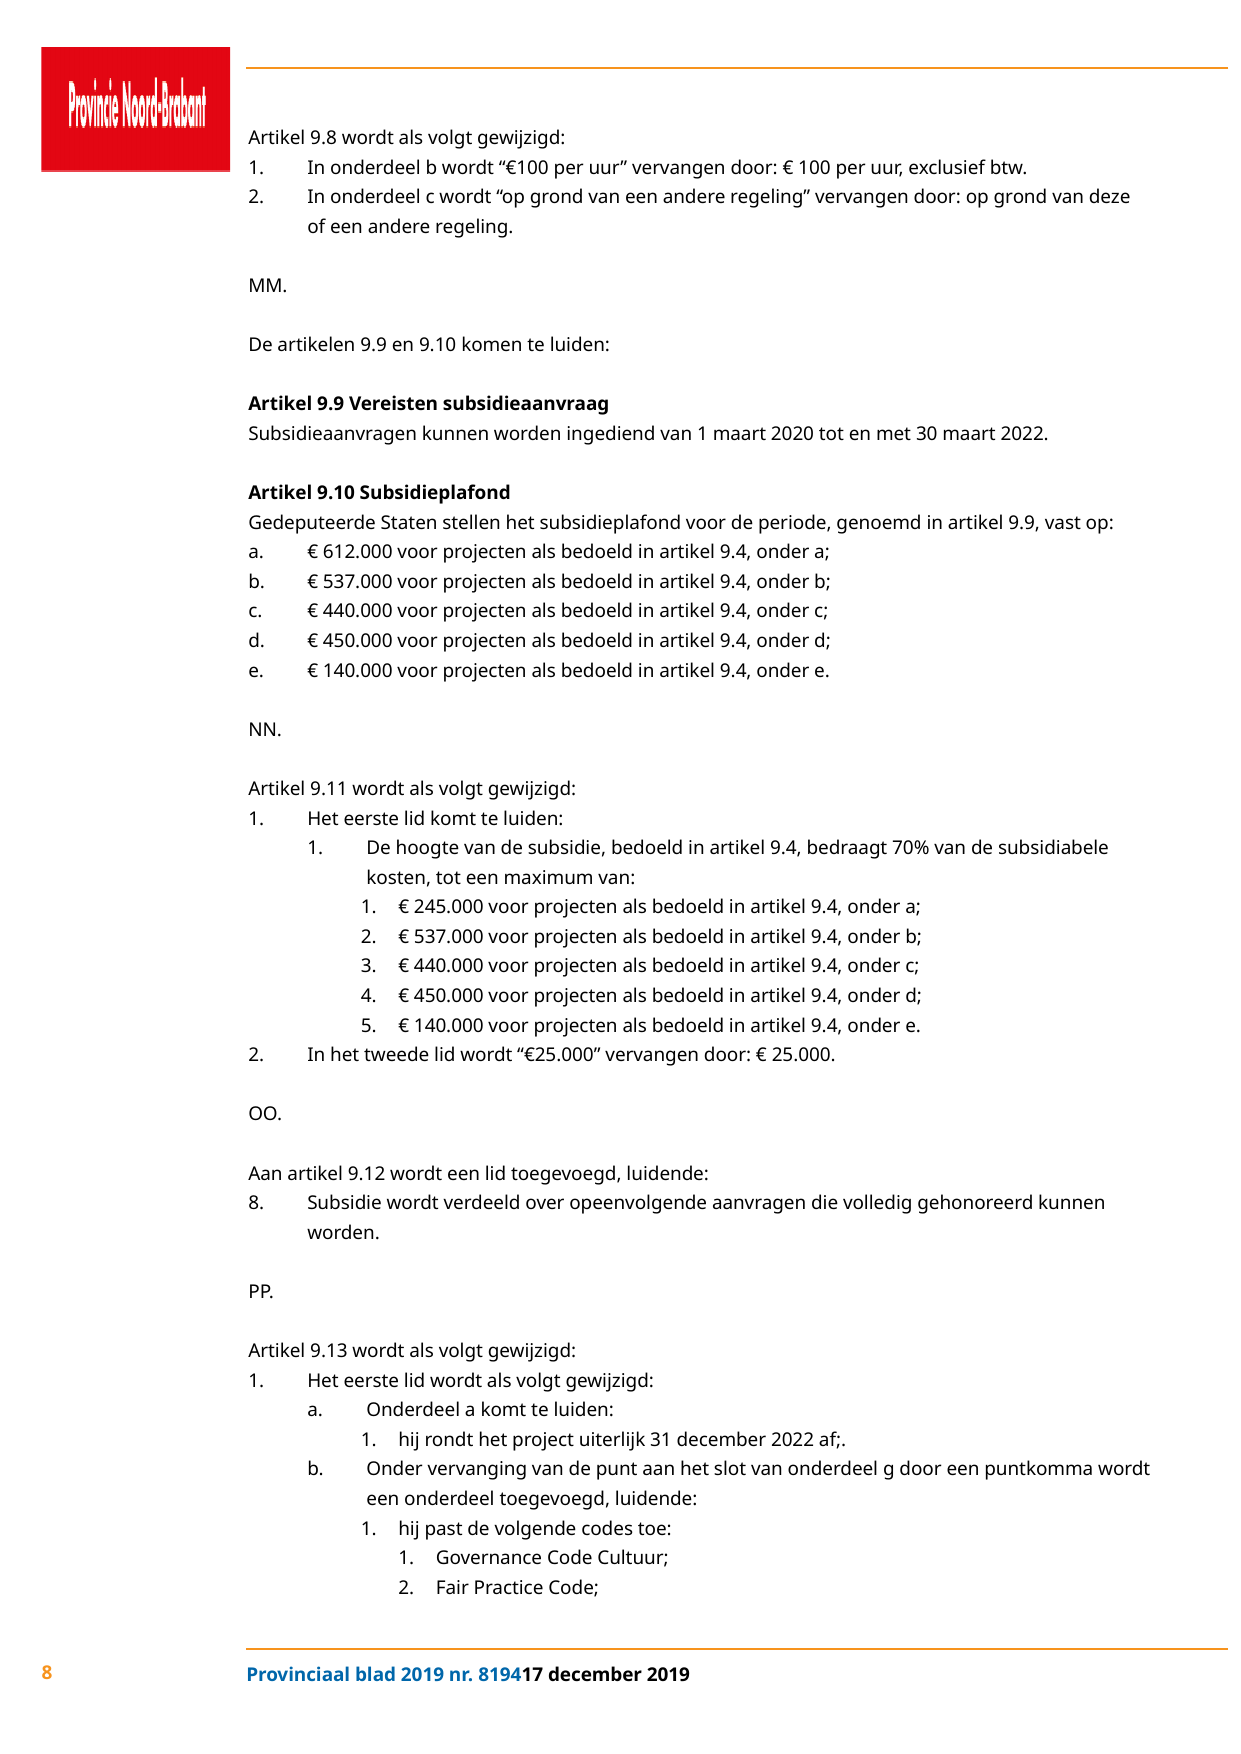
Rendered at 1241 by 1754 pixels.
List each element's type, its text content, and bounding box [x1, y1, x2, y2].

text Artikel 9.10 Subsidieplafond [248, 479, 1152, 505]
text Subsidieaanvragen kunnen worden ingediend van 1 maart 2020 tot en met 30 maart 2022. [248, 420, 1152, 446]
text Gedeputeerde Staten stellen het subsidieplafond voor de periode, genoemd in artikel 9.9, vast op: [248, 509, 1152, 535]
list In onderdeel c wordt “op grond van een andere regeling” vervangen door: op grond van deze of een andere regeling. [248, 183, 1152, 239]
list € 440.000 voor projecten als bedoeld in artikel 9.4, onder c; [248, 598, 1152, 623]
list € 245.000 voor projecten als bedoeld in artikel 9.4, onder a; [361, 893, 1152, 919]
text NN. [248, 716, 1152, 742]
list In onderdeel b wordt “€100 per uur” vervangen door: € 100 per uur, exclusief btw. [248, 154, 1152, 180]
list hij past de volgende codes toe: [361, 1515, 1152, 1541]
picture [41, 47, 231, 172]
list € 450.000 voor projecten als bedoeld in artikel 9.4, onder d; [361, 982, 1152, 1008]
list Governance Code Cultuur; [398, 1544, 1152, 1570]
text MM. [248, 272, 1152, 298]
text Artikel 9.11 wordt als volgt gewijzigd: [248, 775, 1152, 801]
text PP. [248, 1278, 1152, 1304]
list Fair Practice Code; [398, 1574, 1152, 1600]
list € 537.000 voor projecten als bedoeld in artikel 9.4, onder b; [248, 568, 1152, 594]
list Onder vervanging van de punt aan het slot van onderdeel g door een puntkomma wordt een onderdeel toegevoegd, luidende: [307, 1456, 1152, 1511]
text Aan artikel 9.12 wordt een lid toegevoegd, luidende: [248, 1160, 1152, 1186]
text OO. [248, 1101, 1152, 1126]
list € 140.000 voor projecten als bedoeld in artikel 9.4, onder e. [361, 1012, 1152, 1038]
list € 440.000 voor projecten als bedoeld in artikel 9.4, onder c; [361, 953, 1152, 978]
list Het eerste lid wordt als volgt gewijzigd: [248, 1367, 1152, 1393]
list De hoogte van de subsidie, bedoeld in artikel 9.4, bedraagt 70% van de subsidiabele kosten, tot een maximum van: [307, 834, 1152, 890]
text Artikel 9.8 wordt als volgt gewijzigd: [248, 124, 1152, 150]
text Artikel 9.9 Vereisten subsidieaanvraag [248, 391, 1152, 416]
list Onderdeel a komt te luiden: [307, 1396, 1152, 1422]
text Artikel 9.13 wordt als volgt gewijzigd: [248, 1337, 1152, 1363]
list € 537.000 voor projecten als bedoeld in artikel 9.4, onder b; [361, 923, 1152, 949]
list € 612.000 voor projecten als bedoeld in artikel 9.4, onder a; [248, 538, 1152, 564]
list € 140.000 voor projecten als bedoeld in artikel 9.4, onder e. [248, 657, 1152, 683]
list hij rondt het project uiterlijk 31 december 2022 af;. [361, 1426, 1152, 1452]
text De artikelen 9.9 en 9.10 komen te luiden: [248, 331, 1152, 357]
list Subsidie wordt verdeeld over opeenvolgende aanvragen die volledig gehonoreerd kunnen worden. [248, 1189, 1152, 1245]
list In het tweede lid wordt “€25.000” vervangen door: € 25.000. [248, 1041, 1152, 1067]
list Het eerste lid komt te luiden: [248, 805, 1152, 831]
list € 450.000 voor projecten als bedoeld in artikel 9.4, onder d; [248, 627, 1152, 653]
